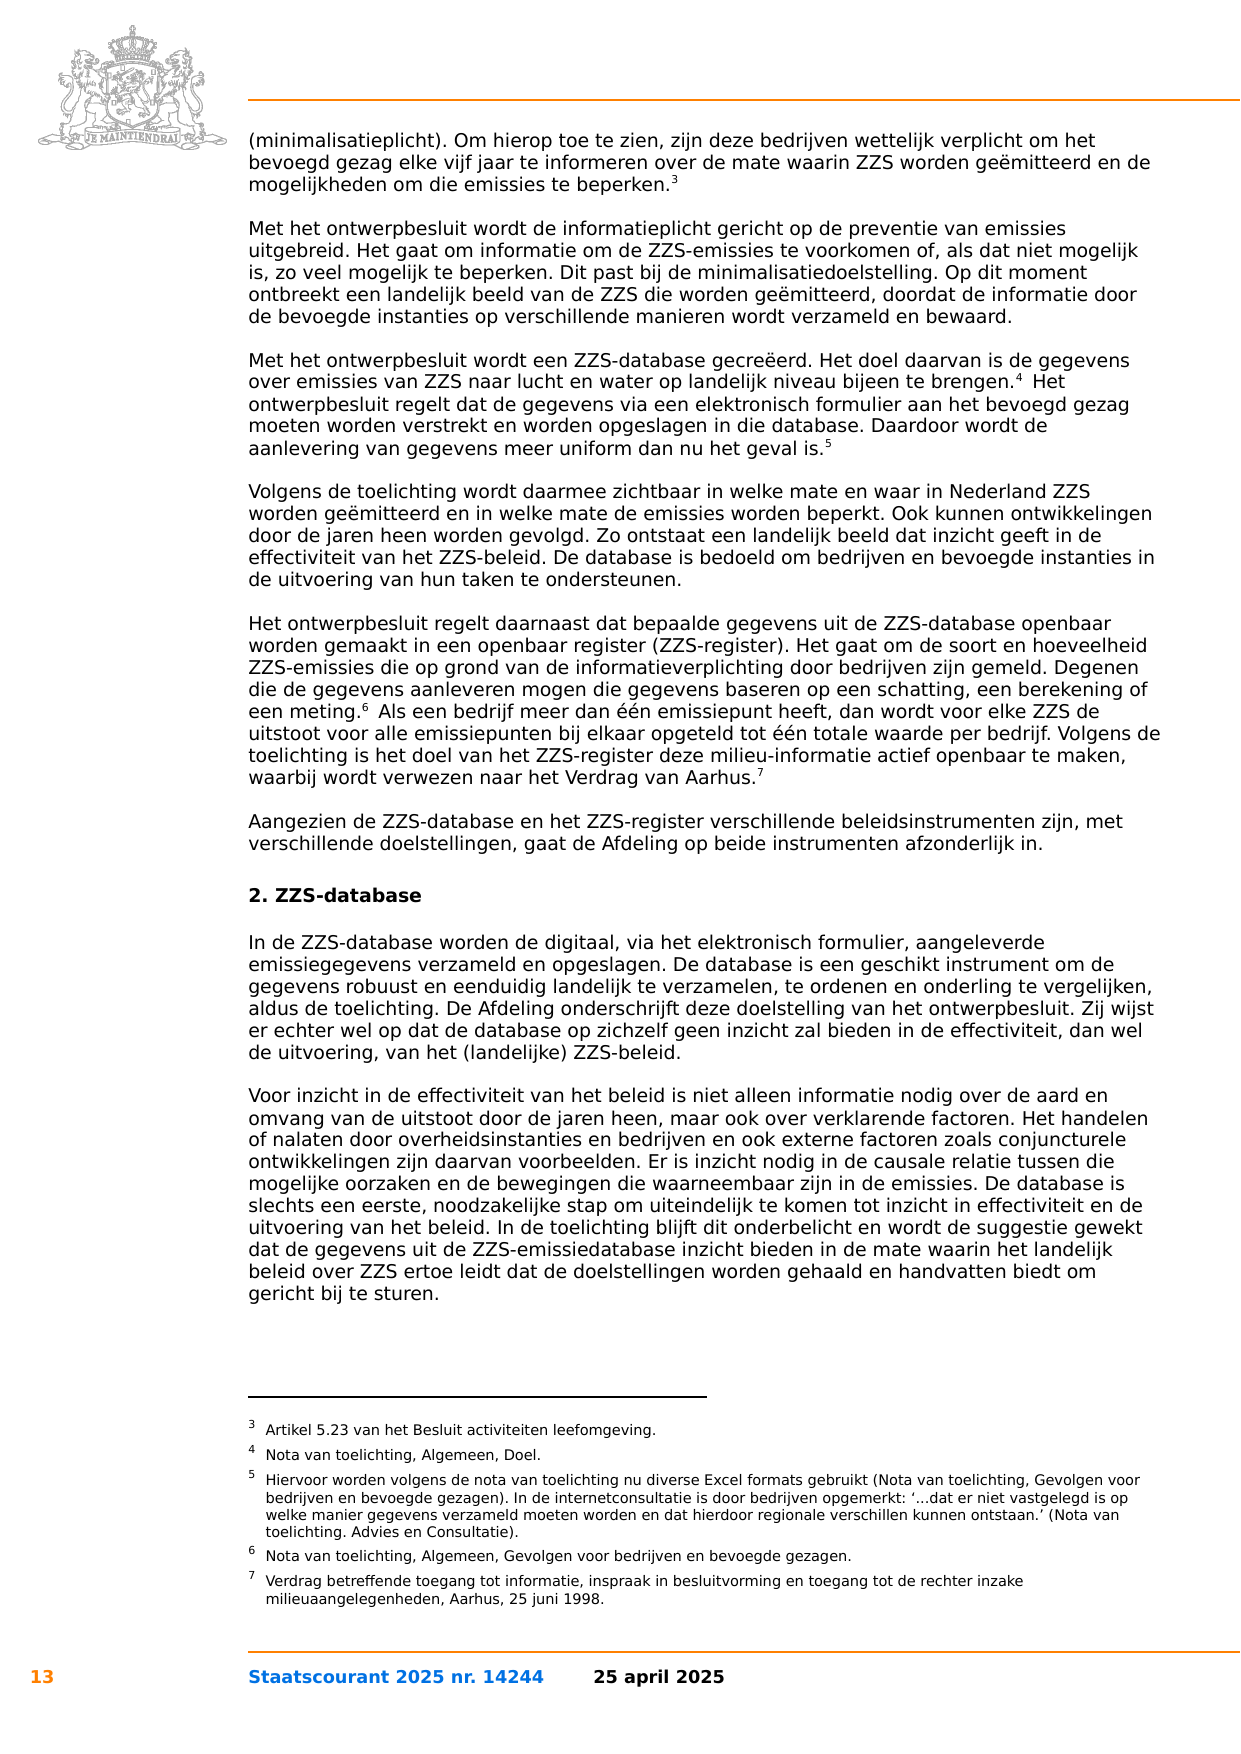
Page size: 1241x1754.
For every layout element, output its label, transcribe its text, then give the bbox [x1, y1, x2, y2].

text Aangezien de ZZS-database en het ZZS-register verschillende beleidsinstrumenten zijn, met verschillende doelstellingen, gaat de Afdeling op beide instrumenten afzonderlijk in. [248, 811, 1163, 855]
text Hiervoor worden volgens de nota van toelichting nu diverse Excel formats gebruikt (Nota van toelichting, Gevolgen voor bedrijven en bevoegde gezagen). In de internetconsultatie is door bedrijven opgemerkt: ‘...dat er niet vastgelegd is op welke manier gegevens verzameld moeten worden en dat hierdoor regionale verschillen kunnen ontstaan.’ (Nota van toelichting. Advies en Consultatie). [248, 1468, 1163, 1541]
text Nota van toelichting, Algemeen, Gevolgen voor bedrijven en bevoegde gezagen. [248, 1544, 1163, 1566]
text Voor inzicht in de effectiviteit van het beleid is niet alleen informatie nodig over de aard en omvang van de uitstoot door de jaren heen, maar ook over verklarende factoren. Het handelen of nalaten door overheidsinstanties en bedrijven en ook externe factoren zoals conjuncturele ontwikkelingen zijn daarvan voorbeelden. Er is inzicht nodig in de causale relatie tussen die mogelijke oorzaken en de bewegingen die waarneembaar zijn in de emissies. De database is slechts een eerste, noodzakelijke stap om uiteindelijk te komen tot inzicht in effectiviteit en de uitvoering van het beleid. In de toelichting blijft dit onderbelicht en wordt de suggestie gewekt dat de gegevens uit de ZZS-emissiedatabase inzicht bieden in de mate waarin het landelijk beleid over ZZS ertoe leidt dat de doelstellingen worden gehaald en handvatten biedt om gericht bij te sturen. [248, 1085, 1163, 1305]
text Het ontwerpbesluit regelt daarnaast dat bepaalde gegevens uit de ZZS-database openbaar worden gemaakt in een openbaar register (ZZS-register). Het gaat om de soort en hoeveelheid ZZS-emissies die op grond van de informatieverplichting door bedrijven zijn gemeld. Degenen die de gegevens aanleveren mogen die gegevens baseren op een schatting, een berekening of een meting. Als een bedrijf meer dan één emissiepunt heeft, dan wordt voor elke ZZS de uitstoot voor alle emissiepunten bij elkaar opgeteld tot één totale waarde per bedrijf. Volgens de toelichting is het doel van het ZZS-register deze milieu-informatie actief openbaar te maken, waarbij wordt verwezen naar het Verdrag van Aarhus. [248, 613, 1163, 789]
text Met het ontwerpbesluit wordt de informatieplicht gericht op de preventie van emissies uitgebreid. Het gaat om informatie om de ZZS-emissies te voorkomen of, als dat niet mogelijk is, zo veel mogelijk te beperken. Dit past bij de minimalisatiedoelstelling. Op dit moment ontbreekt een landelijk beeld van de ZZS die worden geëmitteerd, doordat de informatie door de bevoegde instanties op verschillende manieren wordt verzameld en bewaard. [248, 218, 1163, 328]
text Met het ontwerpbesluit wordt een ZZS-database gecreëerd. Het doel daarvan is de gegevens over emissies van ZZS naar lucht en water op landelijk niveau bijeen te brengen. Het ontwerpbesluit regelt dat de gegevens via een elektronisch formulier aan het bevoegd gezag moeten worden verstrekt en worden opgeslagen in die database. Daardoor wordt de aanlevering van gegevens meer uniform dan nu het geval is. [248, 349, 1163, 459]
text Volgens de toelichting wordt daarmee zichtbaar in welke mate en waar in Nederland ZZS worden geëmitteerd en in welke mate de emissies worden beperkt. Ook kunnen ontwikkelingen door de jaren heen worden gevolgd. Zo ontstaat een landelijk beeld dat inzicht geeft in de effectiviteit van het ZZS-beleid. De database is bedoeld om bedrijven en bevoegde instanties in de uitvoering van hun taken te ondersteunen. [248, 481, 1163, 591]
text Artikel 5.23 van het Besluit activiteiten leefomgeving. [248, 1418, 1163, 1440]
picture [38, 25, 227, 150]
text Verdrag betreffende toegang tot informatie, inspraak in besluitvorming en toegang tot de rechter inzake milieuaangelegenheden, Aarhus, 25 juni 1998. [248, 1569, 1163, 1608]
text In de ZZS-database worden de digitaal, via het elektronisch formulier, aangeleverde emissiegegevens verzameld en opgeslagen. De database is een geschikt instrument om de gegevens robuust en eenduidig landelijk te verzamelen, te ordenen en onderling te vergelijken, aldus de toelichting. De Afdeling onderschrijft deze doelstelling van het ontwerpbesluit. Zij wijst er echter wel op dat de database op zichzelf geen inzicht zal bieden in de effectiviteit, dan wel de uitvoering, van het (landelijke) ZZS-beleid. [248, 932, 1163, 1063]
subtitle 2. ZZS-database [248, 885, 1163, 907]
text Nota van toelichting, Algemeen, Doel. [248, 1443, 1163, 1465]
text (minimalisatieplicht). Om hierop toe te zien, zijn deze bedrijven wettelijk verplicht om het bevoegd gezag elke vijf jaar te informeren over de mate waarin ZZS worden geëmitteerd en de mogelijkheden om die emissies te beperken. [248, 130, 1163, 196]
